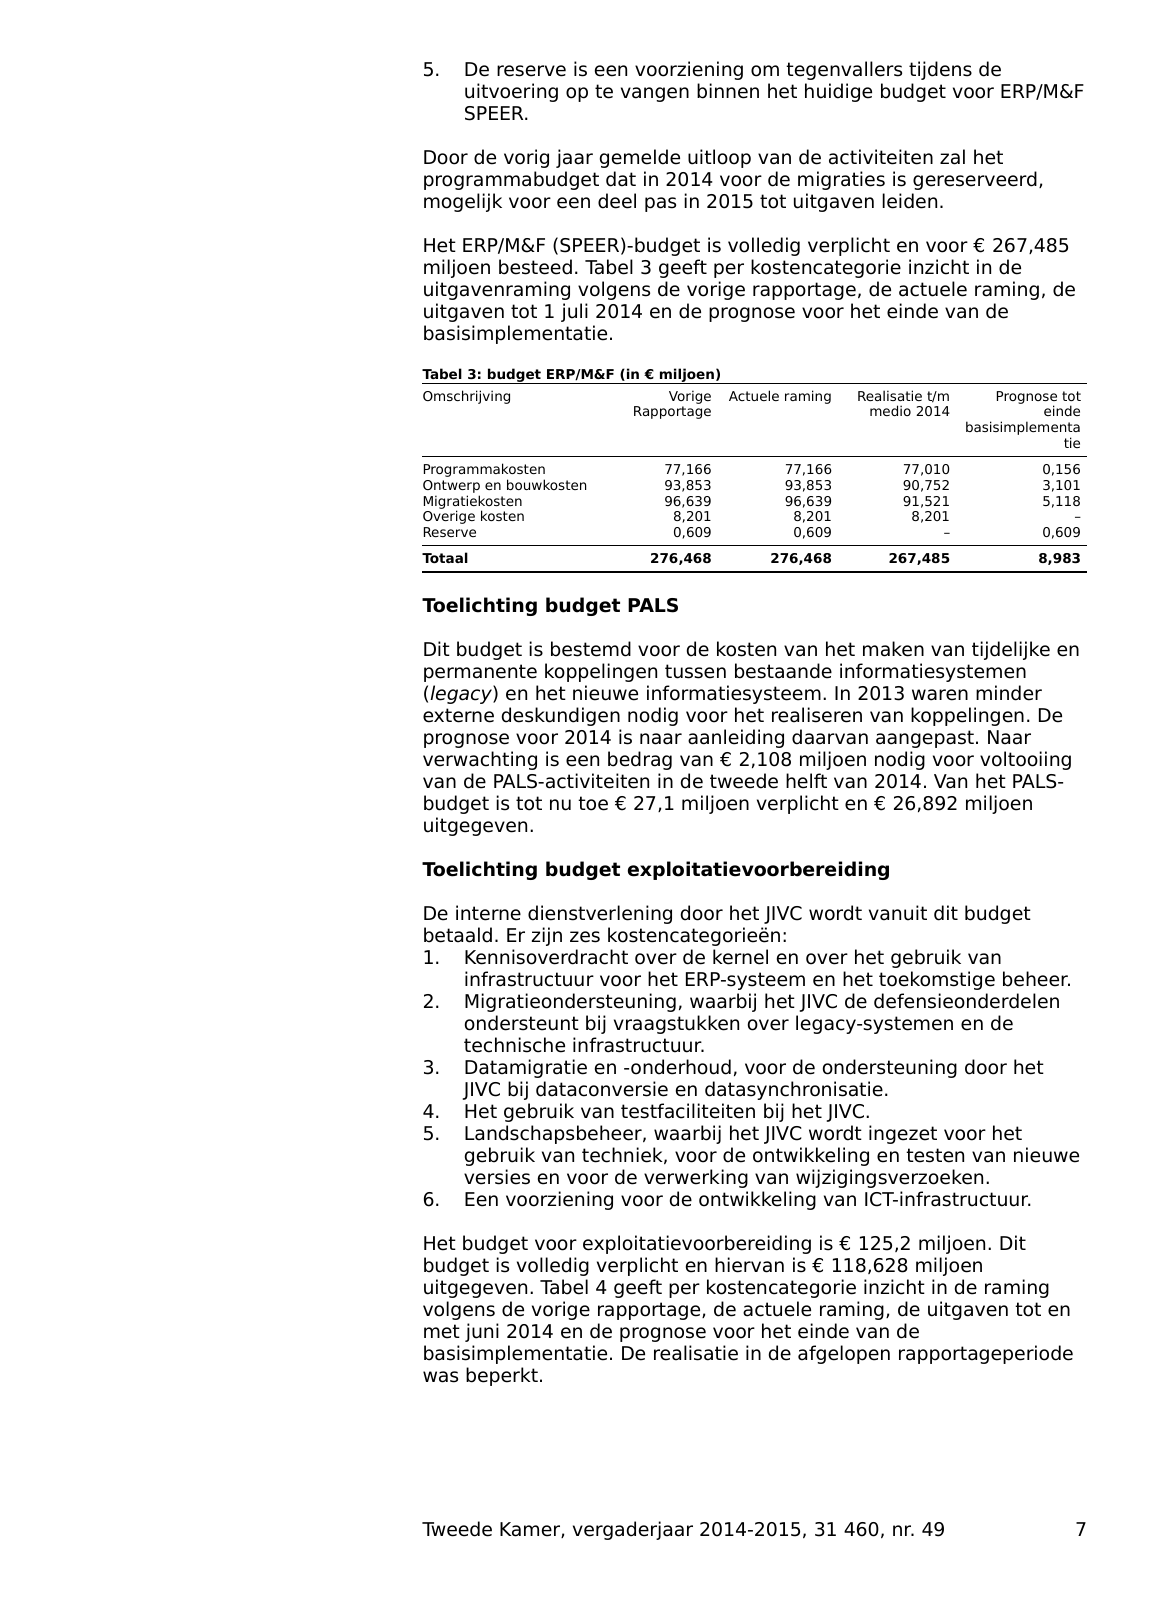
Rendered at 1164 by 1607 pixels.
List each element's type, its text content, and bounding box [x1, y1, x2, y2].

table_cell 91,521 [838, 493, 956, 509]
table_cell 96,639 [718, 493, 838, 509]
text 4. Het gebruik van testfaciliteiten bij het JIVC. [422, 1101, 1087, 1123]
text 5. De reserve is een voorziening om tegenvallers tijdens de uitvoering op te vangen binnen het huidige budget voor ERP/M&F SPEER. [422, 59, 1087, 125]
text 1. Kennisoverdracht over de kernel en over het gebruik van infrastructuur voor het ERP-systeem en het toekomstige beheer. [422, 947, 1087, 991]
table_cell Migratiekosten [422, 493, 602, 509]
table_cell Programmakosten [422, 457, 602, 478]
table_cell 267,485 [838, 546, 956, 571]
table_cell 3,101 [956, 478, 1087, 493]
table_cell – [838, 525, 956, 545]
table_cell 77,166 [718, 457, 838, 478]
table_cell Overige kosten [422, 509, 602, 525]
text Door de vorig jaar gemelde uitloop van de activiteiten zal het programmabudget dat in 2014 voor de migraties is gereserveerd, mogelijk voor een deel pas in 2015 tot uitgaven leiden. [422, 147, 1087, 213]
table_cell Realisatie t/m medio 2014 [838, 384, 956, 456]
table_cell 0,609 [602, 525, 717, 545]
table_cell 93,853 [718, 478, 838, 493]
table_cell 0,609 [718, 525, 838, 545]
table_cell 276,468 [718, 546, 838, 571]
table_header Tabel 3: budget ERP/M&F (in € miljoen) [422, 367, 1087, 383]
table_cell 77,166 [602, 457, 717, 478]
table_cell 5,118 [956, 493, 1087, 509]
table_cell Prognose tot einde basisimplementatie [956, 384, 1087, 456]
text 6. Een voorziening voor de ontwikkeling van ICT-infrastructuur. [422, 1189, 1087, 1211]
text 3. Datamigratie en -onderhoud, voor de ondersteuning door het JIVC bij dataconversie en datasynchronisatie. [422, 1057, 1087, 1101]
text De interne dienstverlening door het JIVC wordt vanuit dit budget betaald. Er zijn zes kostencategorieën: [422, 903, 1087, 947]
table_cell 8,201 [602, 509, 717, 525]
table_cell Vorige Rapportage [602, 384, 717, 456]
text 5. Landschapsbeheer, waarbij het JIVC wordt ingezet voor het gebruik van techniek, voor de ontwikkeling en testen van nieuwe versies en voor de verwerking van wijzigingsverzoeken. [422, 1123, 1087, 1189]
subtitle Toelichting budget exploitatievoorbereiding [422, 859, 1087, 881]
table_cell Actuele raming [718, 384, 838, 456]
table_cell 8,201 [718, 509, 838, 525]
table_cell Totaal [422, 546, 602, 571]
subtitle Toelichting budget PALS [422, 594, 1087, 617]
table_cell 90,752 [838, 478, 956, 493]
table_cell 8,983 [956, 546, 1087, 571]
table_cell 8,201 [838, 509, 956, 525]
text Het budget voor exploitatievoorbereiding is € 125,2 miljoen. Dit budget is volledig verplicht en hiervan is € 118,628 miljoen uitgegeven. Tabel 4 geeft per kostencategorie inzicht in de raming volgens de vorige rapportage, de actuele raming, de uitgaven tot en met juni 2014 en de prognose voor het einde van de basisimplementatie. De realisatie in de afgelopen rapportageperiode was beperkt. [422, 1233, 1087, 1387]
table_cell 93,853 [602, 478, 717, 493]
table_cell Ontwerp en bouwkosten [422, 478, 602, 493]
text 2. Migratieondersteuning, waarbij het JIVC de defensieonderdelen ondersteunt bij vraagstukken over legacy-systemen en de technische infrastructuur. [422, 991, 1087, 1057]
table_cell – [956, 509, 1087, 525]
table_cell Reserve [422, 525, 602, 545]
table_cell 96,639 [602, 493, 717, 509]
text Het ERP/M&F (SPEER)-budget is volledig verplicht en voor € 267,485 miljoen besteed. Tabel 3 geeft per kostencategorie inzicht in de uitgavenraming volgens de vorige rapportage, de actuele raming, de uitgaven tot 1 juli 2014 en de prognose voor het einde van de basisimplementatie. [422, 235, 1087, 345]
table_cell 77,010 [838, 457, 956, 478]
table_cell 0,609 [956, 525, 1087, 545]
text Dit budget is bestemd voor de kosten van het maken van tijdelijke en permanente koppelingen tussen bestaande informatiesystemen (legacy) en het nieuwe informatiesysteem. In 2013 waren minder externe deskundigen nodig voor het realiseren van koppelingen. De prognose voor 2014 is naar aanleiding daarvan aangepast. Naar verwachting is een bedrag van € 2,108 miljoen nodig voor voltooiing van de PALS-activiteiten in de tweede helft van 2014. Van het PALS-budget is tot nu toe € 27,1 miljoen verplicht en € 26,892 miljoen uitgegeven. [422, 639, 1087, 837]
table_cell Omschrijving [422, 384, 602, 456]
table_cell 0,156 [956, 457, 1087, 478]
table_cell 276,468 [602, 546, 717, 571]
